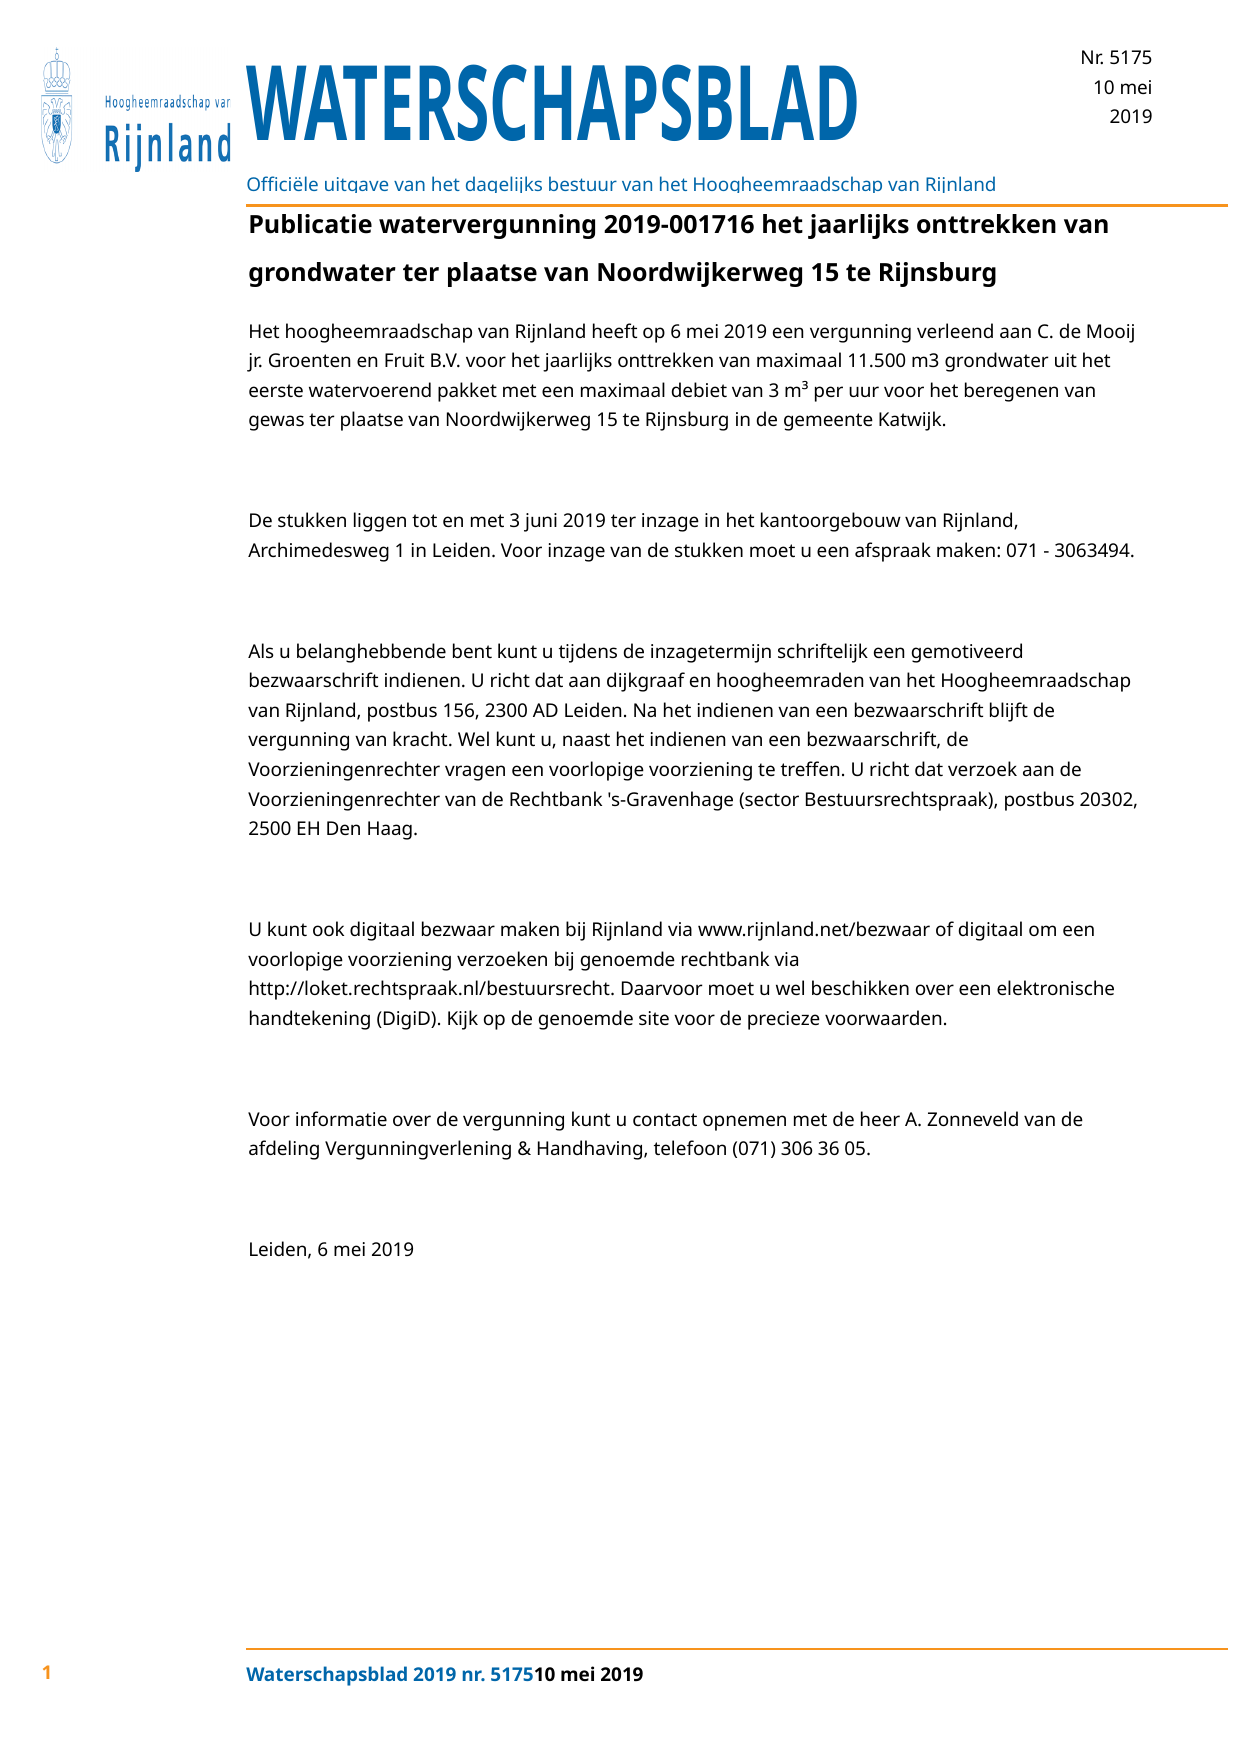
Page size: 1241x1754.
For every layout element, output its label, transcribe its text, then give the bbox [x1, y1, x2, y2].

text U kunt ook digitaal bezwaar maken bij Rijnland via www.rijnland.net/bezwaar of digitaal om een voorlopige voorziening verzoeken bij genoemde rechtbank via http://loket.rechtspraak.nl/bestuursrecht. Daarvoor moet u wel beschikken over een elektronische handtekening (DigiD). Kijk op de genoemde site voor de precieze voorwaarden. [248, 916, 1152, 1031]
text Publicatie watervergunning 2019-001716 het jaarlijks onttrekken van grondwater ter plaatse van Noordwijkerweg 15 te Rijnsburg [248, 207, 1152, 288]
picture [41, 47, 231, 172]
text De stukken liggen tot en met 3 juni 2019 ter inzage in het kantoorgebouw van Rijnland, Archimedesweg 1 in Leiden. Voor inzage van de stukken moet u een afspraak maken: 071 - 3063494. [248, 507, 1152, 563]
text Als u belanghebbende bent kunt u tijdens de inzagetermijn schriftelijk een gemotiveerd bezwaarschrift indienen. U richt dat aan dijkgraaf en hoogheemraden van het Hoogheemraadschap van Rijnland, postbus 156, 2300 AD Leiden. Na het indienen van een bezwaarschrift blijft de vergunning van kracht. Wel kunt u, naast het indienen van een bezwaarschrift, de Voorzieningenrechter vragen een voorlopige voorziening te treffen. U richt dat verzoek aan de Voorzieningenrechter van de Rechtbank 's-Gravenhage (sector Bestuursrechtspraak), postbus 20302, 2500 EH Den Haag. [248, 638, 1152, 841]
text Voor informatie over de vergunning kunt u contact opnemen met de heer A. Zonneveld van de afdeling Vergunningverlening & Handhaving, telefoon (071) 306 36 05. [248, 1106, 1152, 1161]
text Het hoogheemraadschap van Rijnland heeft op 6 mei 2019 een vergunning verleend aan C. de Mooij jr. Groenten en Fruit B.V. voor het jaarlijks onttrekken van maximaal 11.500 m3 grondwater uit het eerste watervoerend pakket met een maximaal debiet van 3 m³ per uur voor het beregenen van gewas ter plaatse van Noordwijkerweg 15 te Rijnsburg in de gemeente Katwijk. [248, 318, 1152, 432]
text Leiden, 6 mei 2019 [248, 1236, 1152, 1262]
